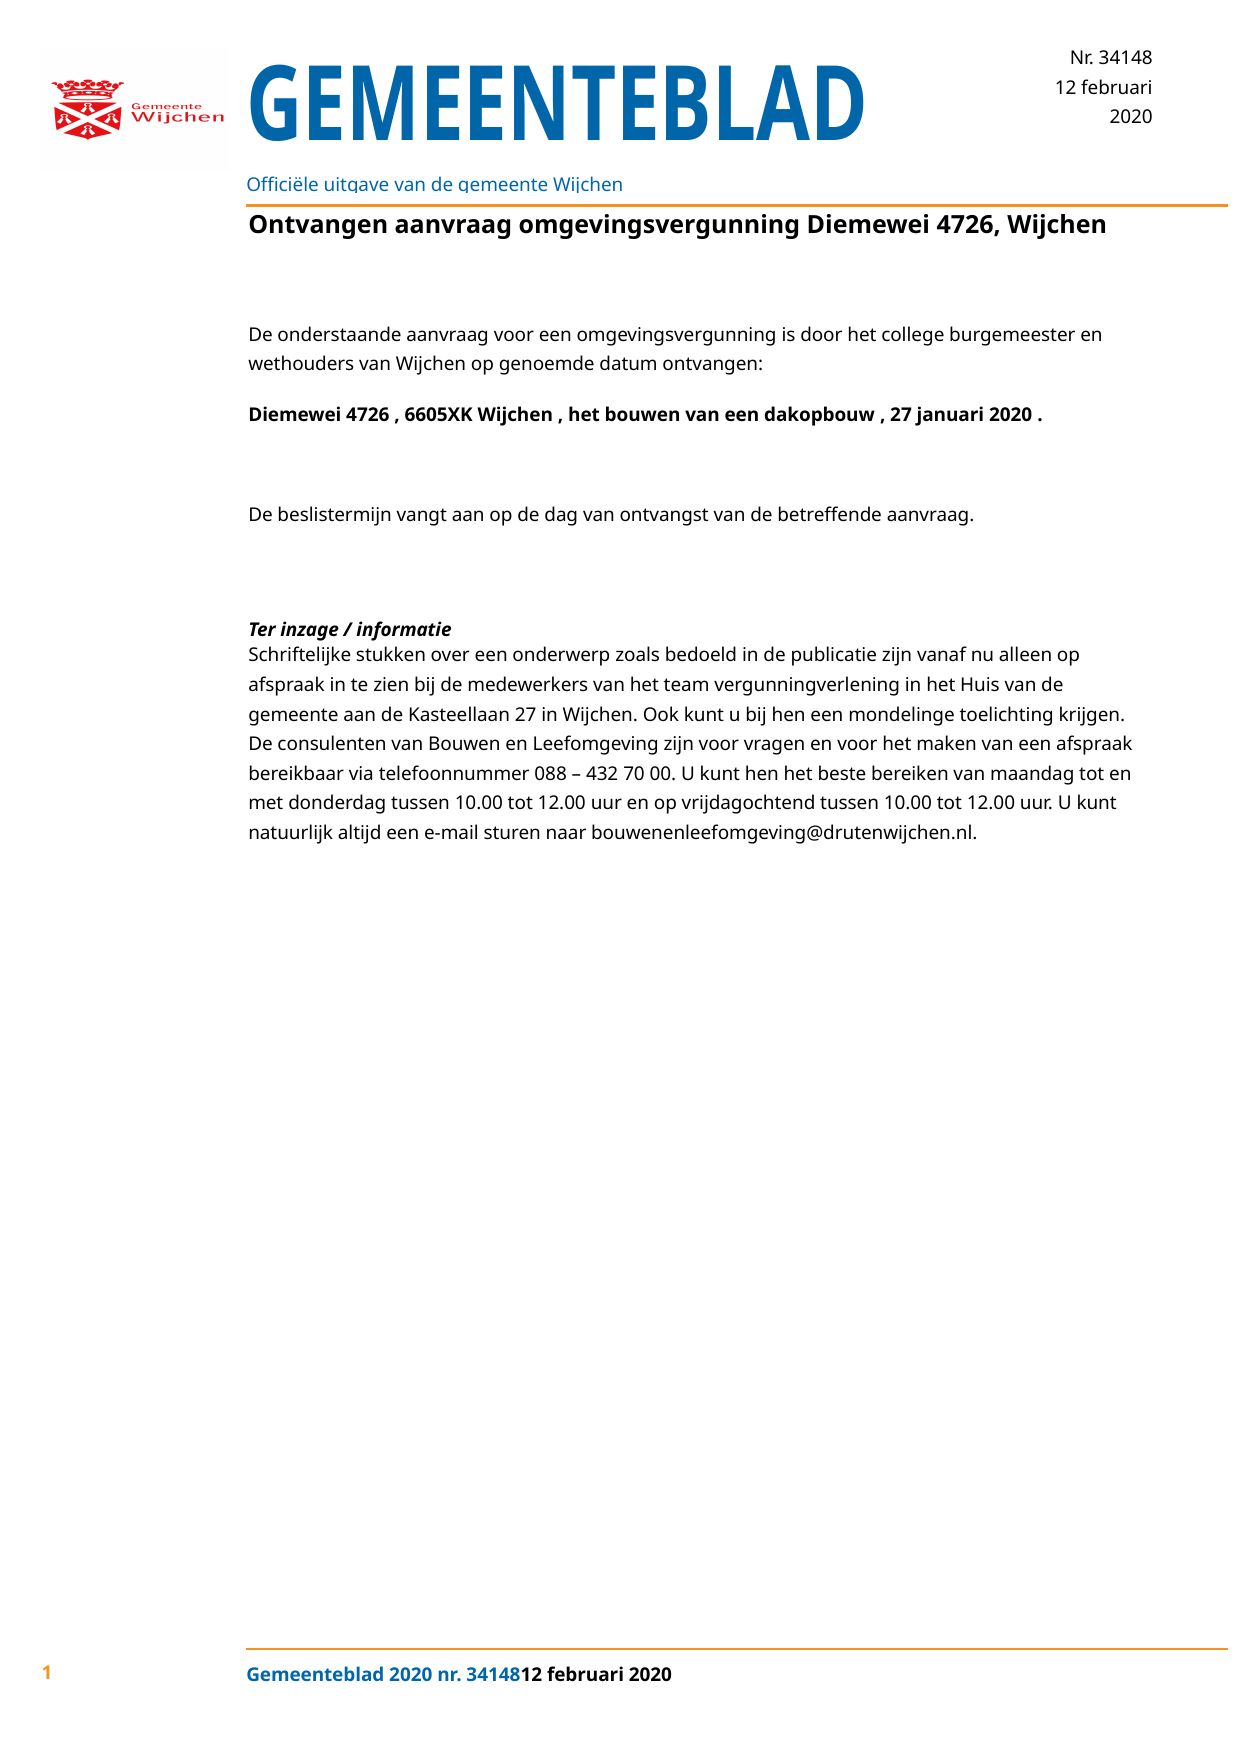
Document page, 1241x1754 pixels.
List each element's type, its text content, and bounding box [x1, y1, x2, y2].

text Schriftelijke stukken over een onderwerp zoals bedoeld in de publicatie zijn vanaf nu alleen op afspraak in te zien bij de medewerkers van het team vergunningverlening in het Huis van de gemeente aan de Kasteellaan 27 in Wijchen. Ook kunt u bij hen een mondelinge toelichting krijgen. De consulenten van Bouwen en Leefomgeving zijn voor vragen en voor het maken van een afspraak bereikbaar via telefoonnummer 088 – 432 70 00. U kunt hen het beste bereiken van maandag tot en met donderdag tussen 10.00 tot 12.00 uur en op vrijdagochtend tussen 10.00 tot 12.00 uur. U kunt natuurlijk altijd een e-mail sturen naar bouwenenleefomgeving@drutenwijchen.nl. [248, 642, 1152, 845]
text De beslistermijn vangt aan op de dag van ontvangst van de betreffende aanvraag. [248, 502, 1152, 527]
text Ter inzage / informatie [248, 616, 1152, 642]
text Ontvangen aanvraag omgevingsvergunning Diemewei 4726, Wijchen [248, 207, 1152, 241]
text De onderstaande aanvraag voor een omgevingsvergunning is door het college burgemeester en wethouders van Wijchen op genoemde datum ontvangen: [248, 321, 1152, 376]
text Diemewei 4726 , 6605XK Wijchen , het bouwen van een dakopbouw , 27 januari 2020 . [248, 401, 1152, 426]
picture [41, 47, 231, 172]
